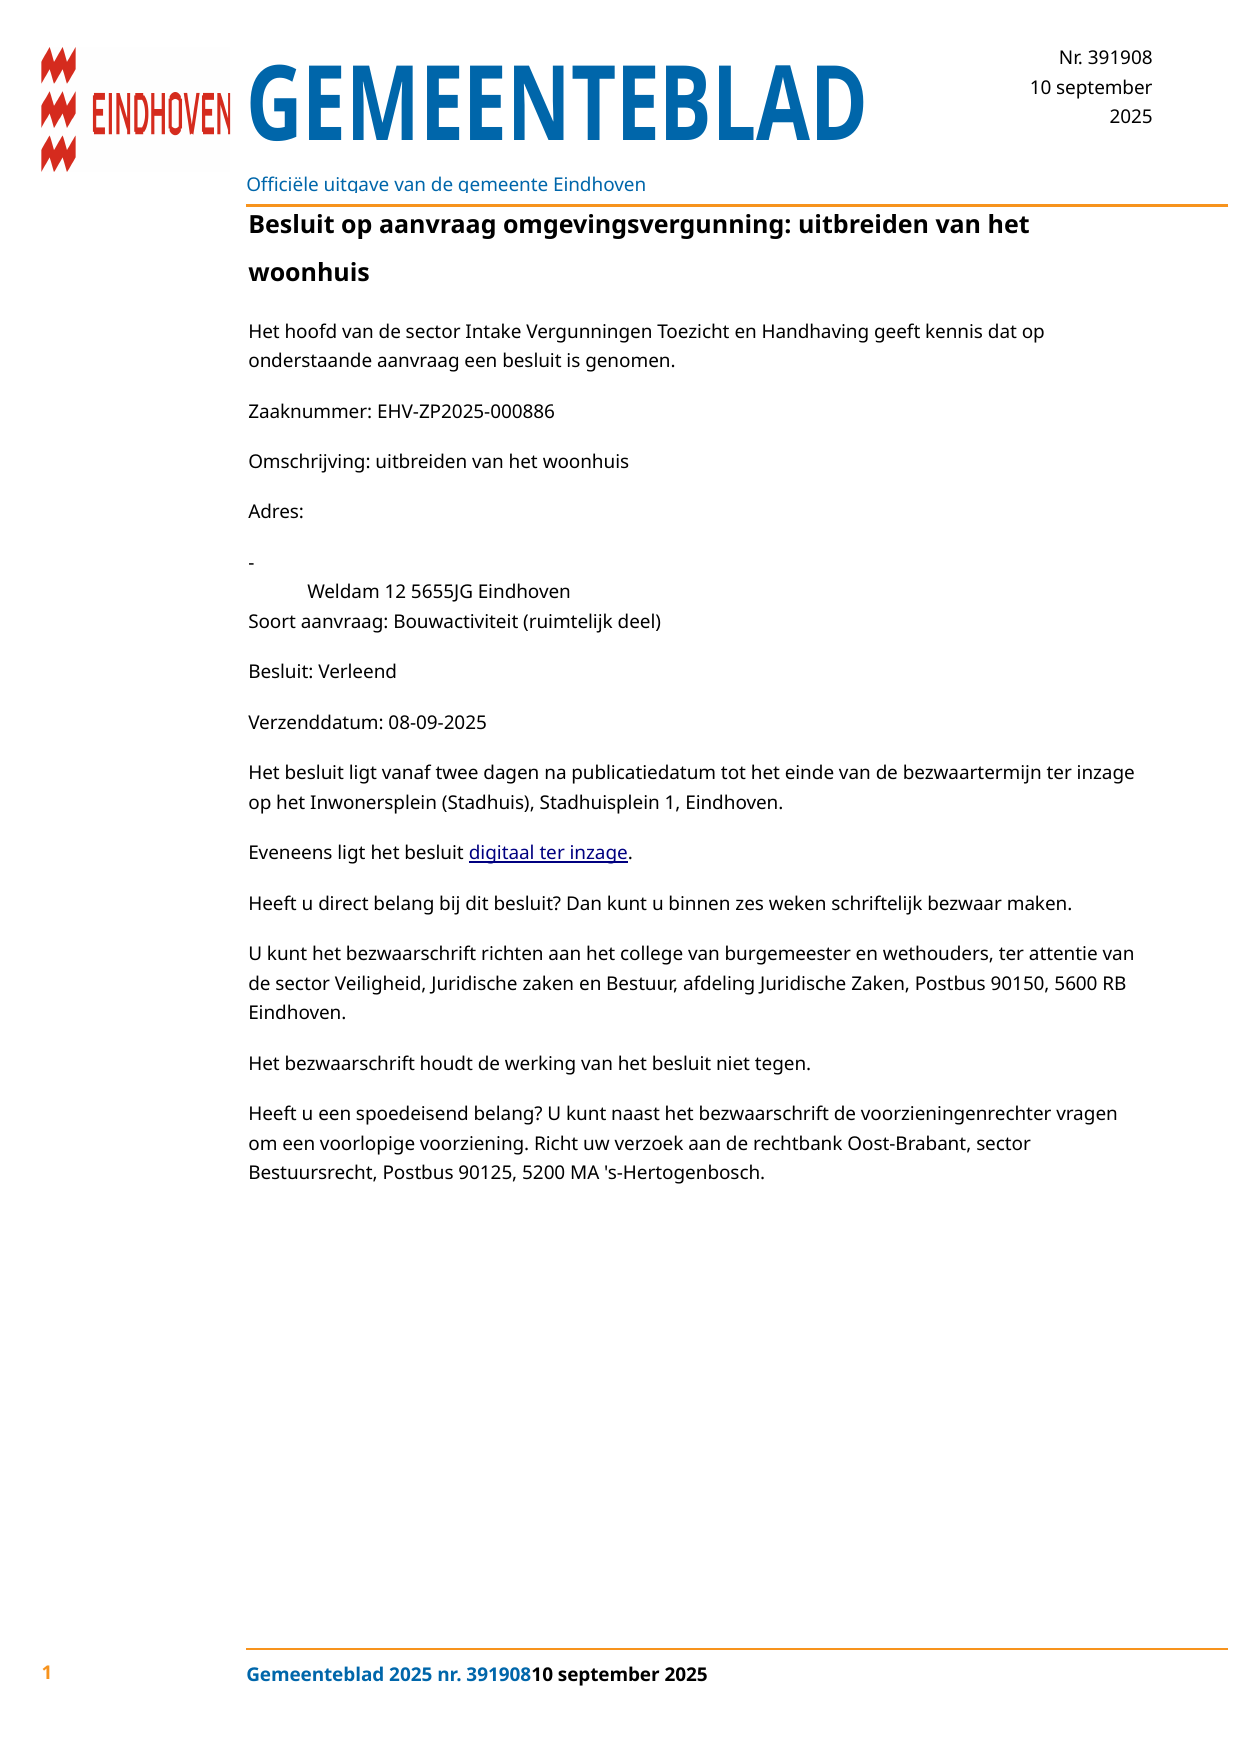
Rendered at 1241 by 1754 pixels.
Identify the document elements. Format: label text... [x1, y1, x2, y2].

text Adres: [248, 499, 1152, 524]
text Zaaknummer: EHV-ZP2025-000886 [248, 398, 1152, 424]
text Soort aanvraag: Bouwactiviteit (ruimtelijk deel) [248, 608, 1152, 634]
text Heeft u een spoedeisend belang? U kunt naast het bezwaarschrift de voorzieningenrechter vragen om een voorlopige voorziening. Richt uw verzoek aan de rechtbank Oost-Brabant, sector Bestuursrecht, Postbus 90125, 5200 MA 's-Hertogenbosch. [248, 1100, 1152, 1185]
text Besluit: Verleend [248, 659, 1152, 684]
text Het hoofd van de sector Intake Vergunningen Toezicht en Handhaving geeft kennis dat op onderstaande aanvraag een besluit is genomen. [248, 318, 1152, 373]
text Heeft u direct belang bij dit besluit? Dan kunt u binnen zes weken schriftelijk bezwaar maken. [248, 890, 1152, 916]
text Besluit op aanvraag omgevingsvergunning: uitbreiden van het woonhuis [248, 207, 1152, 288]
text Het bezwaarschrift houdt de werking van het besluit niet tegen. [248, 1050, 1152, 1076]
text U kunt het bezwaarschrift richten aan het college van burgemeester en wethouders, ter attentie van de sector Veiligheid, Juridische zaken en Bestuur, afdeling Juridische Zaken, Postbus 90150, 5600 RB Eindhoven. [248, 940, 1152, 1025]
list Weldam 12 5655JG Eindhoven [248, 579, 1152, 604]
text Het besluit ligt vanaf twee dagen na publicatiedatum tot het einde van de bezwaartermijn ter inzage op het Inwonersplein (Stadhuis), Stadhuisplein 1, Eindhoven. [248, 759, 1152, 815]
picture [41, 47, 231, 172]
text Verzenddatum: 08-09-2025 [248, 709, 1152, 735]
text Omschrijving: uitbreiden van het woonhuis [248, 448, 1152, 474]
text Eveneens ligt het besluit digitaal ter inzage. [248, 839, 1152, 865]
